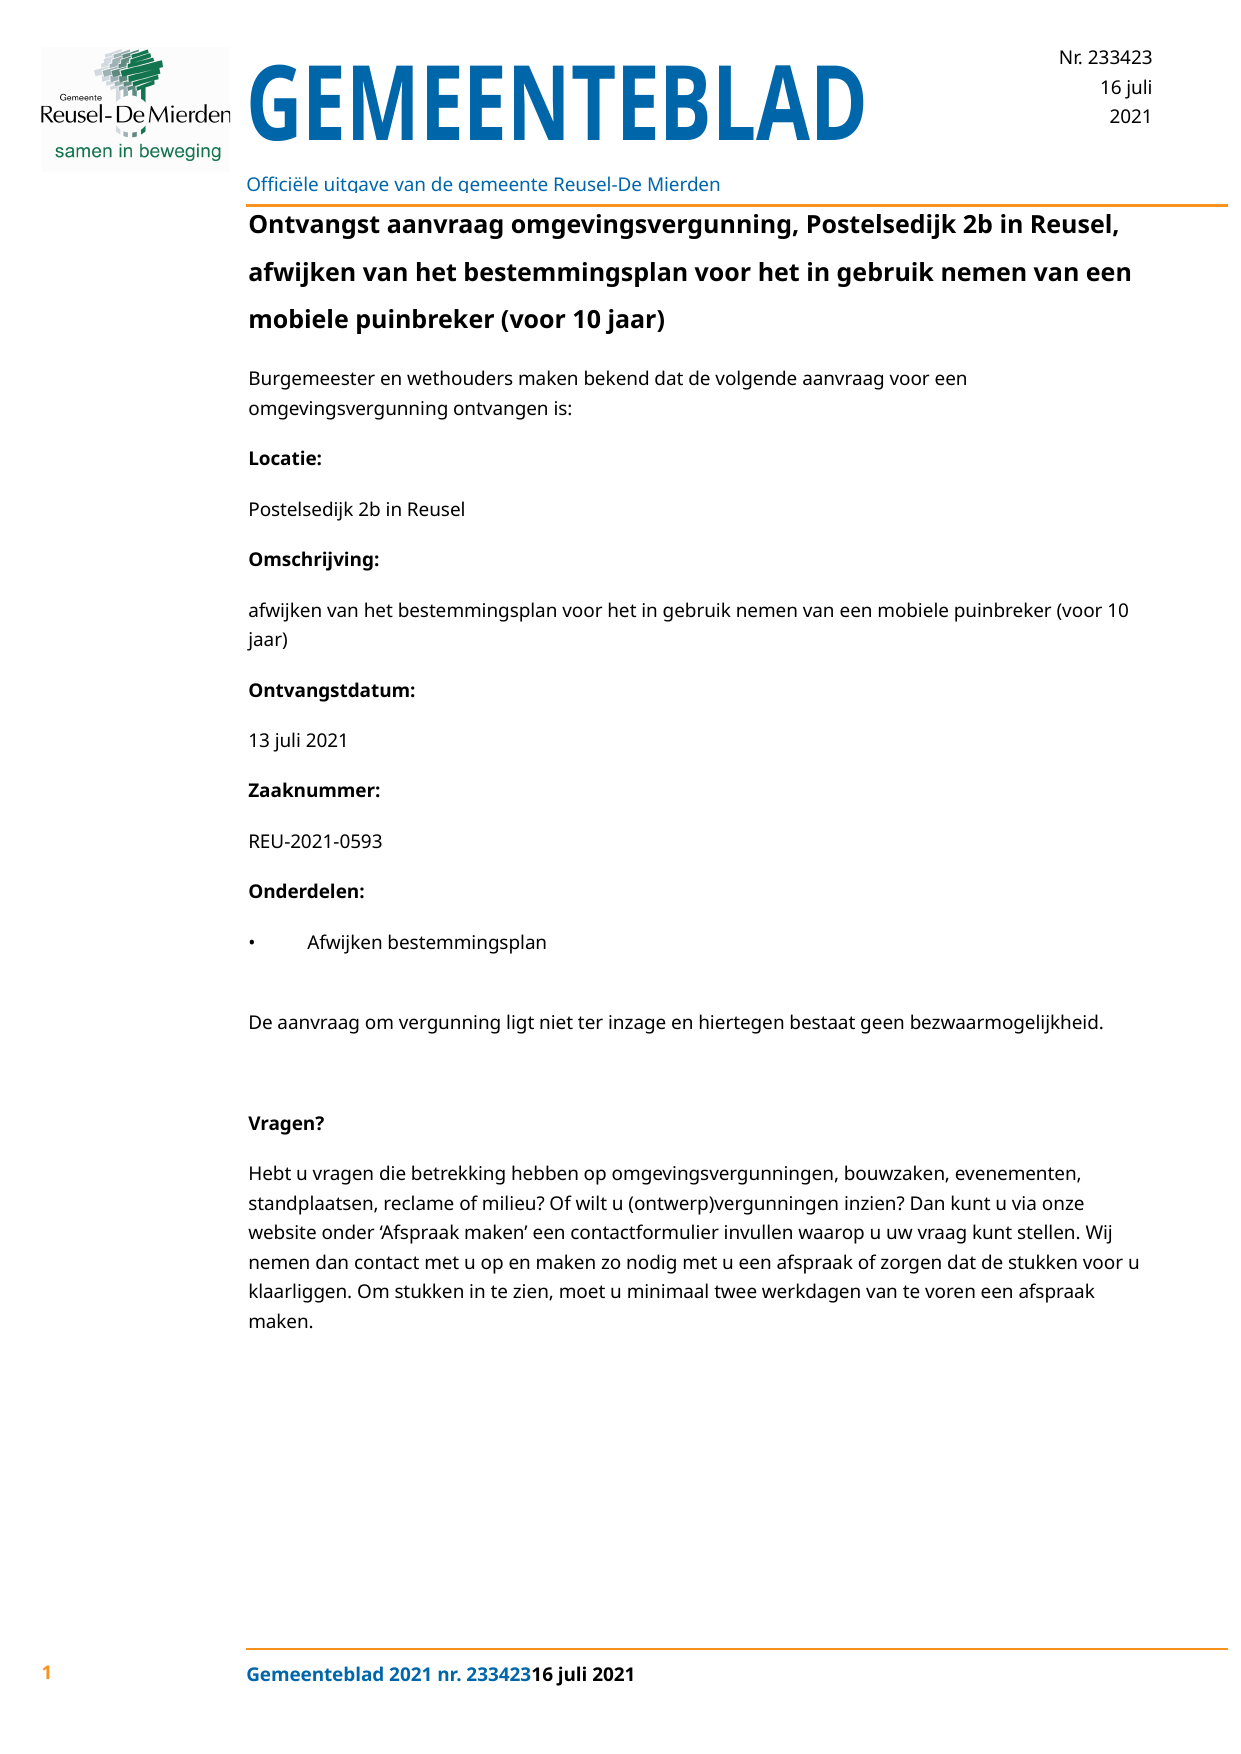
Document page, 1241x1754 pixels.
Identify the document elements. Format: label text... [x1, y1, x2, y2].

text Hebt u vragen die betrekking hebben op omgevingsvergunningen, bouwzaken, evenementen, standplaatsen, reclame of milieu? Of wilt u (ontwerp)vergunningen inzien? Dan kunt u via onze website onder ‘Afspraak maken’ een contactformulier invullen waarop u uw vraag kunt stellen. Wij nemen dan contact met u op en maken zo nodig met u een afspraak of zorgen dat de stukken voor u klaarliggen. Om stukken in te zien, moet u minimaal twee werkdagen van te voren een afspraak maken. [248, 1160, 1152, 1334]
list Afwijken bestemmingsplan [248, 929, 1152, 954]
text Vragen? [248, 1110, 1152, 1135]
text Ontvangst aanvraag omgevingsvergunning, Postelsedijk 2b in Reusel, afwijken van het bestemmingsplan voor het in gebruik nemen van een mobiele puinbreker (voor 10 jaar) [248, 207, 1152, 336]
text Omschrijving: [248, 546, 1152, 572]
text Onderdelen: [248, 878, 1152, 904]
text Ontvangstdatum: [248, 677, 1152, 702]
text afwijken van het bestemmingsplan voor het in gebruik nemen van een mobiele puinbreker (voor 10 jaar) [248, 597, 1152, 652]
text 13 juli 2021 [248, 727, 1152, 753]
text REU-2021-0593 [248, 828, 1152, 854]
text Postelsedijk 2b in Reusel [248, 496, 1152, 522]
text Zaaknummer: [248, 778, 1152, 803]
text Locatie: [248, 446, 1152, 471]
text Burgemeester en wethouders maken bekend dat de volgende aanvraag voor een omgevingsvergunning ontvangen is: [248, 366, 1152, 421]
text De aanvraag om vergunning ligt niet ter inzage en hiertegen bestaat geen bezwaarmogelijkheid. [248, 1009, 1152, 1034]
picture [41, 47, 231, 172]
